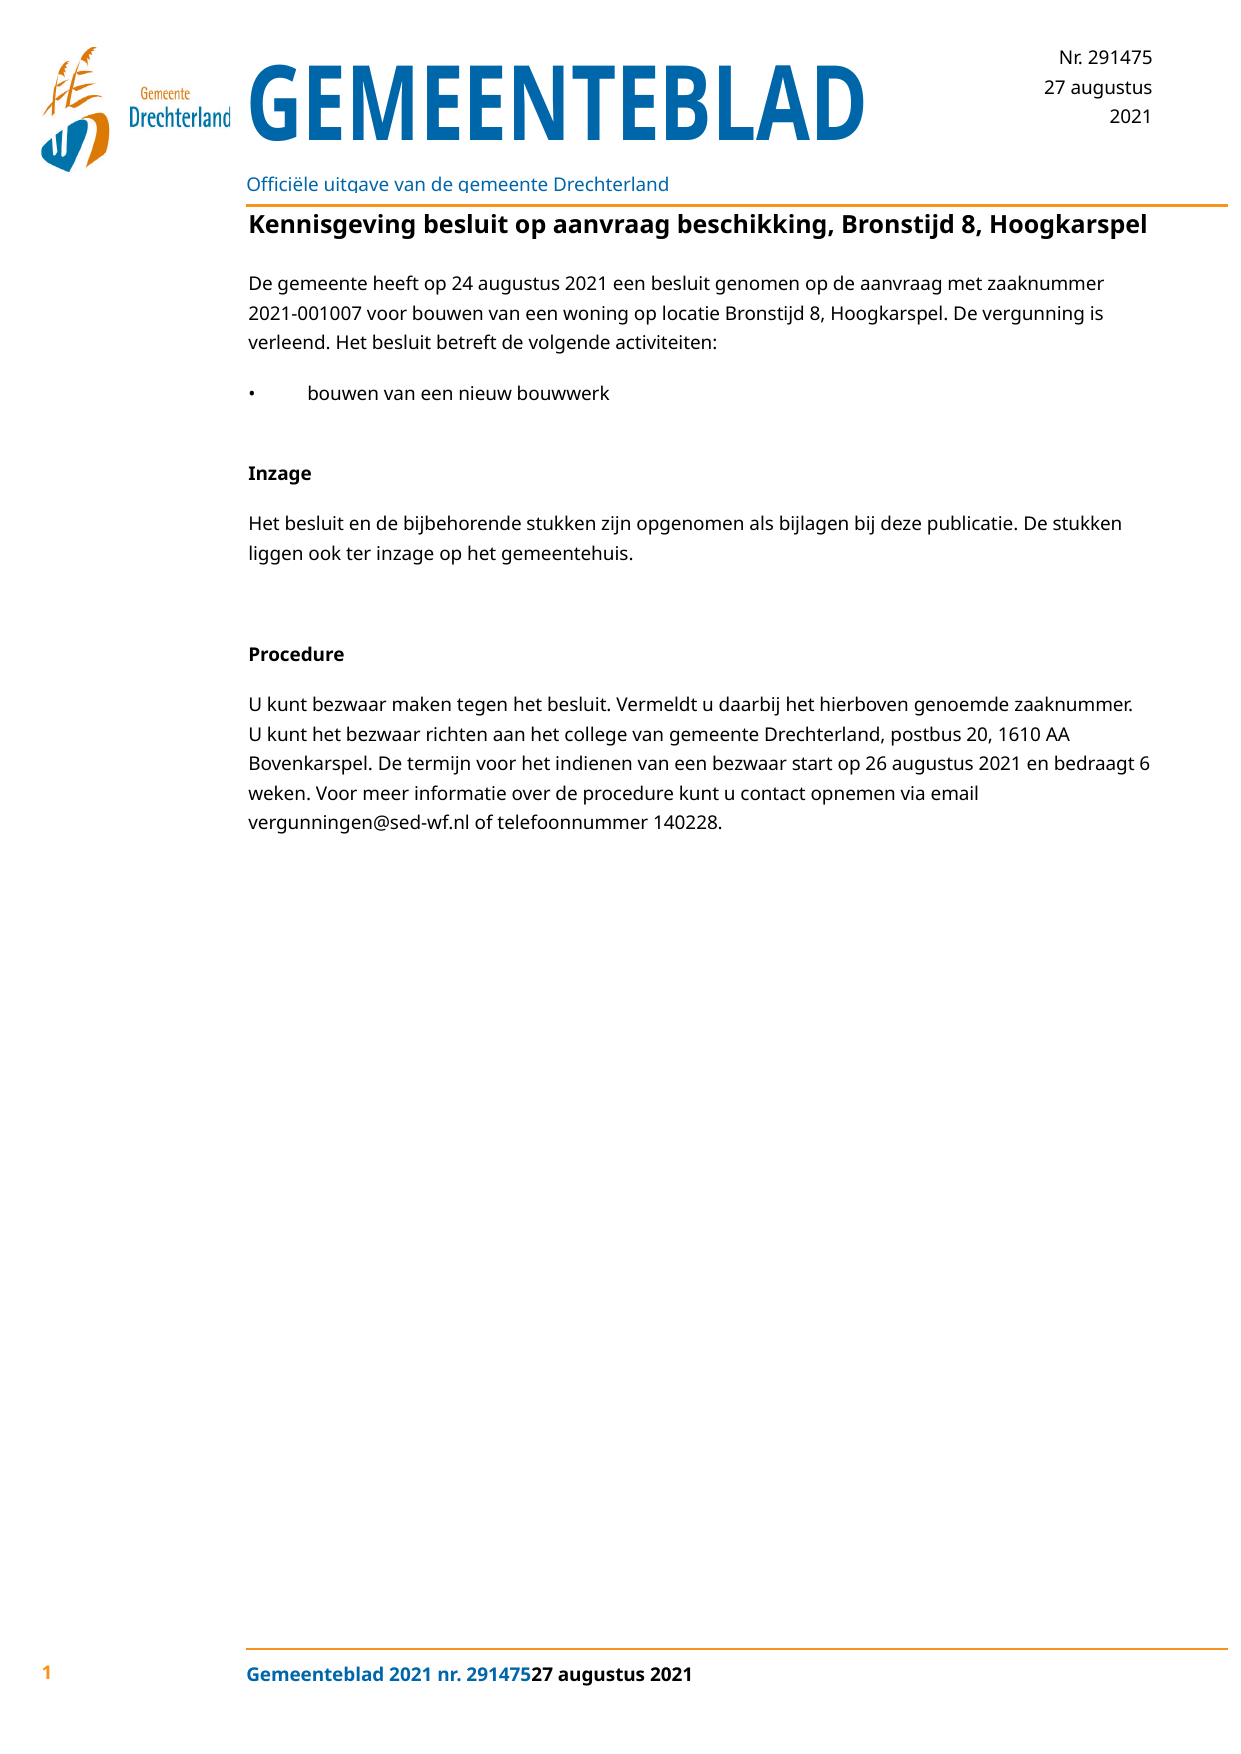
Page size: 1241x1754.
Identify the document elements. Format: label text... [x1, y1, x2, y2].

text Inzage [248, 460, 1152, 486]
text De gemeente heeft op 24 augustus 2021 een besluit genomen op de aanvraag met zaaknummer 2021-001007 voor bouwen van een woning op locatie Bronstijd 8, Hoogkarspel. De vergunning is verleend. Het besluit betreft de volgende activiteiten: [248, 270, 1152, 355]
text Het besluit en de bijbehorende stukken zijn opgenomen als bijlagen bij deze publicatie. De stukken liggen ook ter inzage op het gemeentehuis. [248, 510, 1152, 566]
picture [41, 47, 231, 172]
text Procedure [248, 641, 1152, 666]
picture [226, 115, 231, 124]
picture [41, 158, 64, 172]
text Kennisgeving besluit op aanvraag beschikking, Bronstijd 8, Hoogkarspel [248, 207, 1152, 241]
list bouwen van een nieuw bouwwerk [248, 380, 1152, 406]
text U kunt bezwaar maken tegen het besluit. Vermeldt u daarbij het hierboven genoemde zaaknummer. U kunt het bezwaar richten aan het college van gemeente Drechterland, postbus 20, 1610 AA Bovenkarspel. De termijn voor het indienen van een bezwaar start op 26 augustus 2021 en bedraagt 6 weken. Voor meer informatie over de procedure kunt u contact opnemen via email vergunningen@sed-wf.nl of telefoonnummer 140228. [248, 691, 1152, 835]
